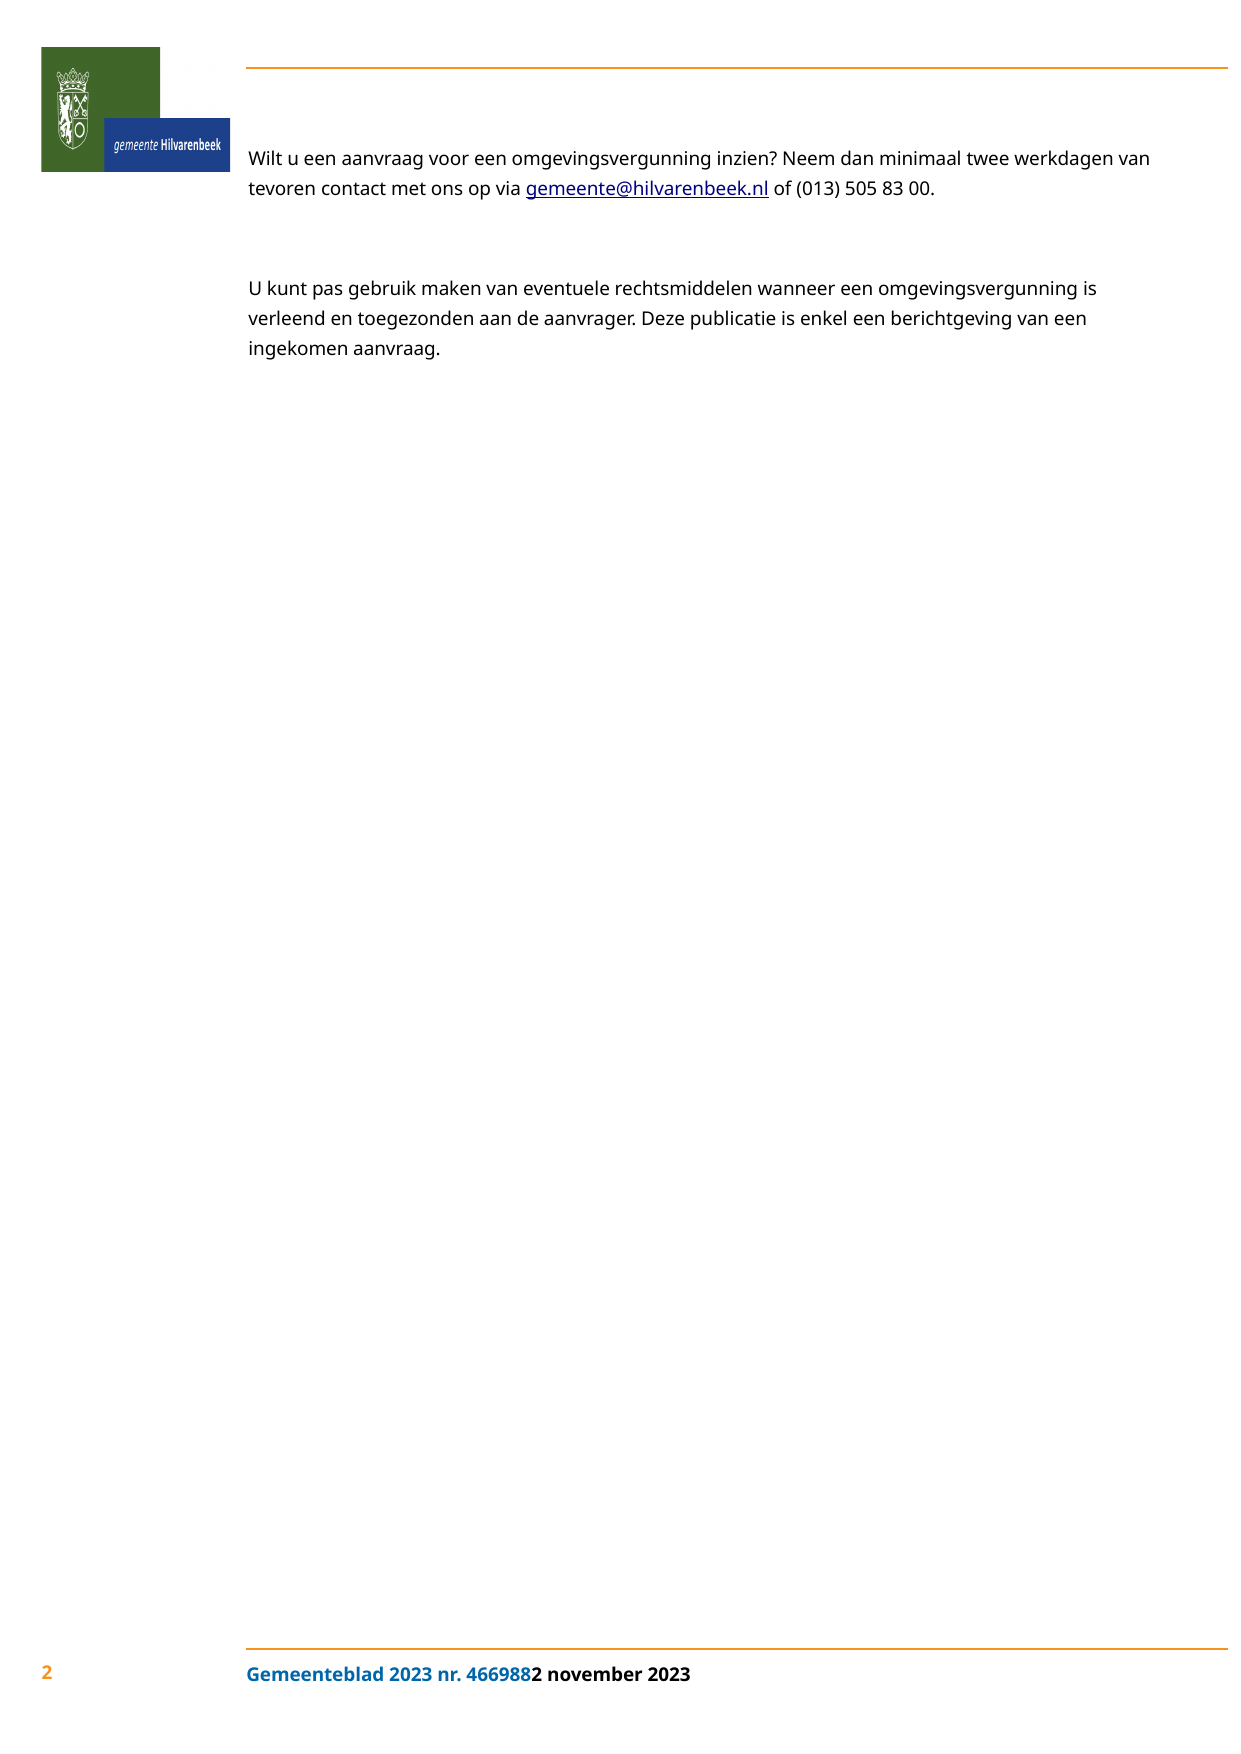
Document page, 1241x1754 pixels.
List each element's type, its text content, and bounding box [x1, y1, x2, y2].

text U kunt pas gebruik maken van eventuele rechtsmiddelen wanneer een omgevingsvergunning is verleend en toegezonden aan de aanvrager. Deze publicatie is enkel een berichtgeving van een ingekomen aanvraag. [248, 276, 1152, 361]
text Wilt u een aanvraag voor een omgevingsvergunning inzien? Neem dan minimaal twee werkdagen van tevoren contact met ons op via gemeente@hilvarenbeek.nl of (013) 505 83 00. [248, 145, 1152, 201]
picture [41, 47, 231, 172]
